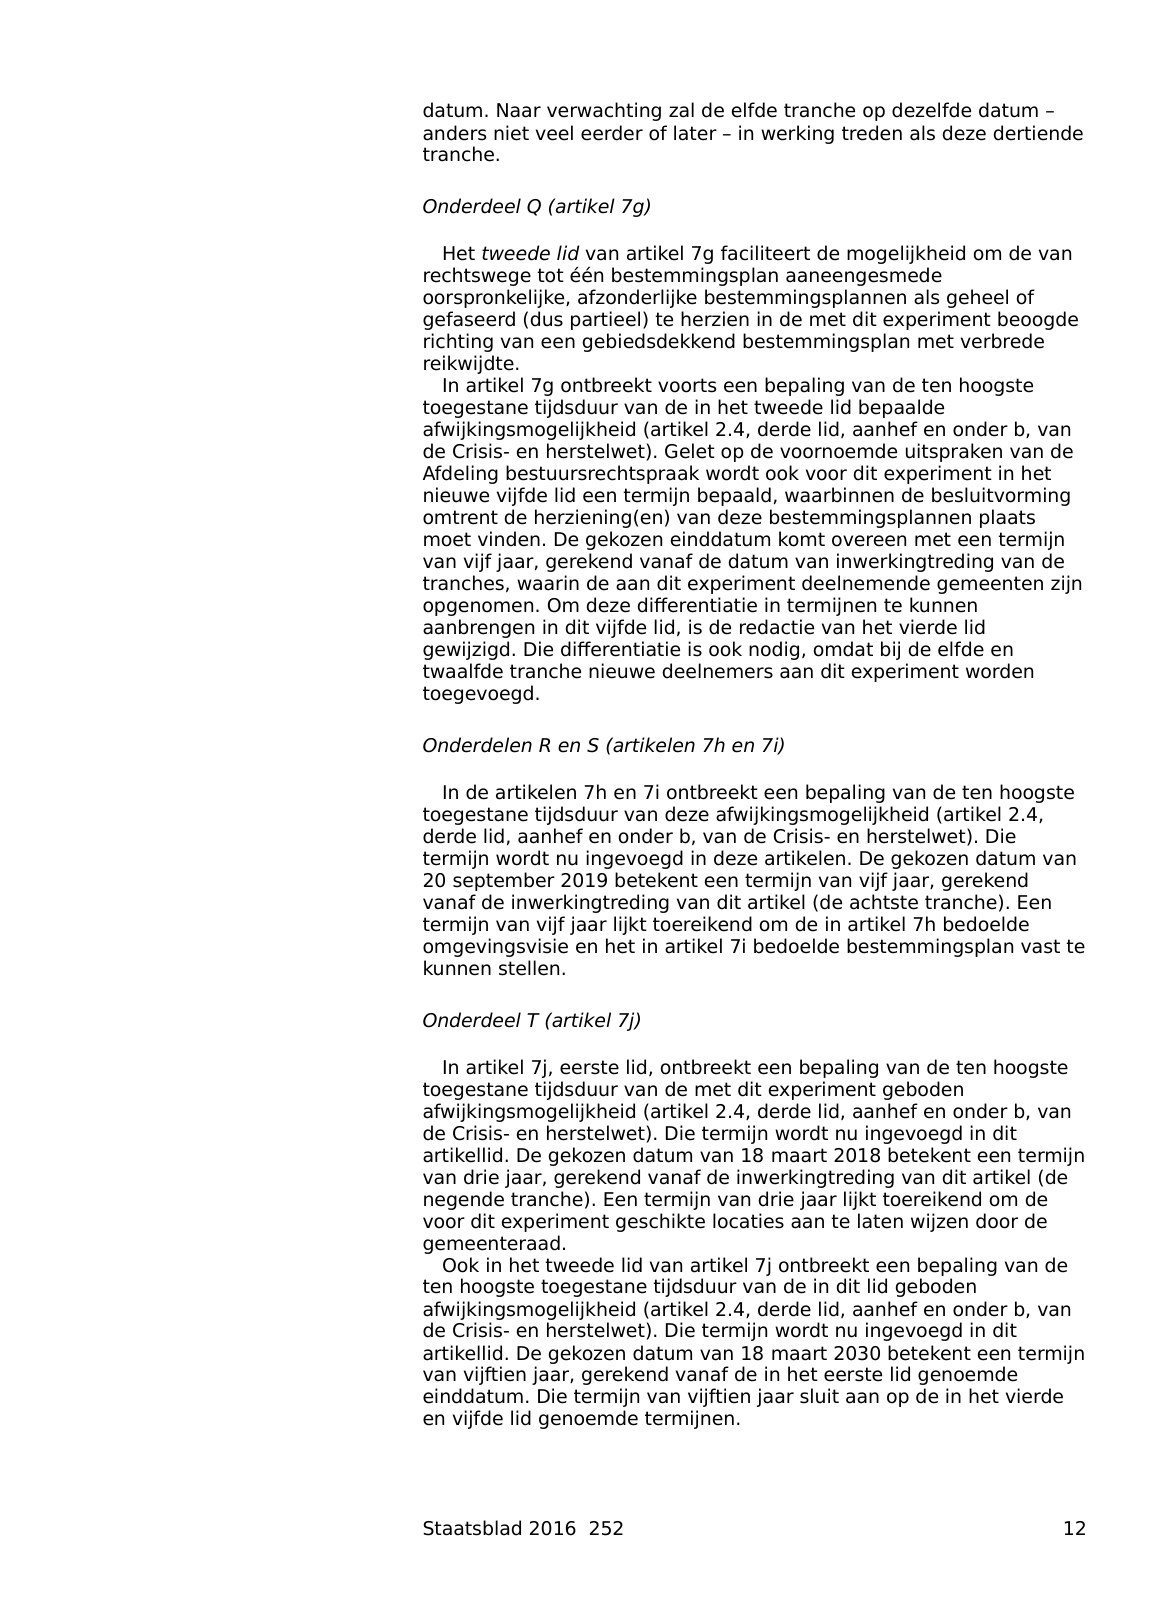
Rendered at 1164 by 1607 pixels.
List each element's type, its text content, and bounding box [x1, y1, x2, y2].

text datum. Naar verwachting zal de elfde tranche op dezelfde datum – anders niet veel eerder of later – in werking treden als deze dertiende tranche. [422, 100, 1087, 166]
text Het tweede lid van artikel 7g faciliteert de mogelijkheid om de van rechtswege tot één bestemmingsplan aaneengesmede oorspronkelijke, afzonderlijke bestemmingsplannen als geheel of gefaseerd (dus partieel) te herzien in de met dit experiment beoogde richting van een gebiedsdekkend bestemmingsplan met verbrede reikwijdte. [422, 243, 1087, 375]
subtitle Onderdelen R en S (artikelen 7h en 7i) [422, 735, 1087, 757]
subtitle Onderdeel Q (artikel 7g) [422, 196, 1087, 218]
subtitle Onderdeel T (artikel 7j) [422, 1010, 1087, 1032]
text In artikel 7g ontbreekt voorts een bepaling van de ten hoogste toegestane tijdsduur van de in het tweede lid bepaalde afwijkingsmogelijkheid (artikel 2.4, derde lid, aanhef en onder b, van de Crisis- en herstelwet). Gelet op de voornoemde uitspraken van de Afdeling bestuursrechtspraak wordt ook voor dit experiment in het nieuwe vijfde lid een termijn bepaald, waarbinnen de besluitvorming omtrent de herziening(en) van deze bestemmingsplannen plaats moet vinden. De gekozen einddatum komt overeen met een termijn van vijf jaar, gerekend vanaf de datum van inwerkingtreding van de tranches, waarin de aan dit experiment deelnemende gemeenten zijn opgenomen. Om deze differentiatie in termijnen te kunnen aanbrengen in dit vijfde lid, is de redactie van het vierde lid gewijzigd. Die differentiatie is ook nodig, omdat bij de elfde en twaalfde tranche nieuwe deelnemers aan dit experiment worden toegevoegd. [422, 375, 1087, 705]
text In de artikelen 7h en 7i ontbreekt een bepaling van de ten hoogste toegestane tijdsduur van deze afwijkingsmogelijkheid (artikel 2.4, derde lid, aanhef en onder b, van de Crisis- en herstelwet). Die termijn wordt nu ingevoegd in deze artikelen. De gekozen datum van 20 september 2019 betekent een termijn van vijf jaar, gerekend vanaf de inwerkingtreding van dit artikel (de achtste tranche). Een termijn van vijf jaar lijkt toereikend om de in artikel 7h bedoelde omgevingsvisie en het in artikel 7i bedoelde bestemmingsplan vast te kunnen stellen. [422, 782, 1087, 980]
text In artikel 7j, eerste lid, ontbreekt een bepaling van de ten hoogste toegestane tijdsduur van de met dit experiment geboden afwijkingsmogelijkheid (artikel 2.4, derde lid, aanhef en onder b, van de Crisis- en herstelwet). Die termijn wordt nu ingevoegd in dit artikellid. De gekozen datum van 18 maart 2018 betekent een termijn van drie jaar, gerekend vanaf de inwerkingtreding van dit artikel (de negende tranche). Een termijn van drie jaar lijkt toereikend om de voor dit experiment geschikte locaties aan te laten wijzen door de gemeenteraad. [422, 1057, 1087, 1254]
text Ook in het tweede lid van artikel 7j ontbreekt een bepaling van de ten hoogste toegestane tijdsduur van de in dit lid geboden afwijkingsmogelijkheid (artikel 2.4, derde lid, aanhef en onder b, van de Crisis- en herstelwet). Die termijn wordt nu ingevoegd in dit artikellid. De gekozen datum van 18 maart 2030 betekent een termijn van vijftien jaar, gerekend vanaf de in het eerste lid genoemde einddatum. Die termijn van vijftien jaar sluit aan op de in het vierde en vijfde lid genoemde termijnen. [422, 1254, 1087, 1430]
